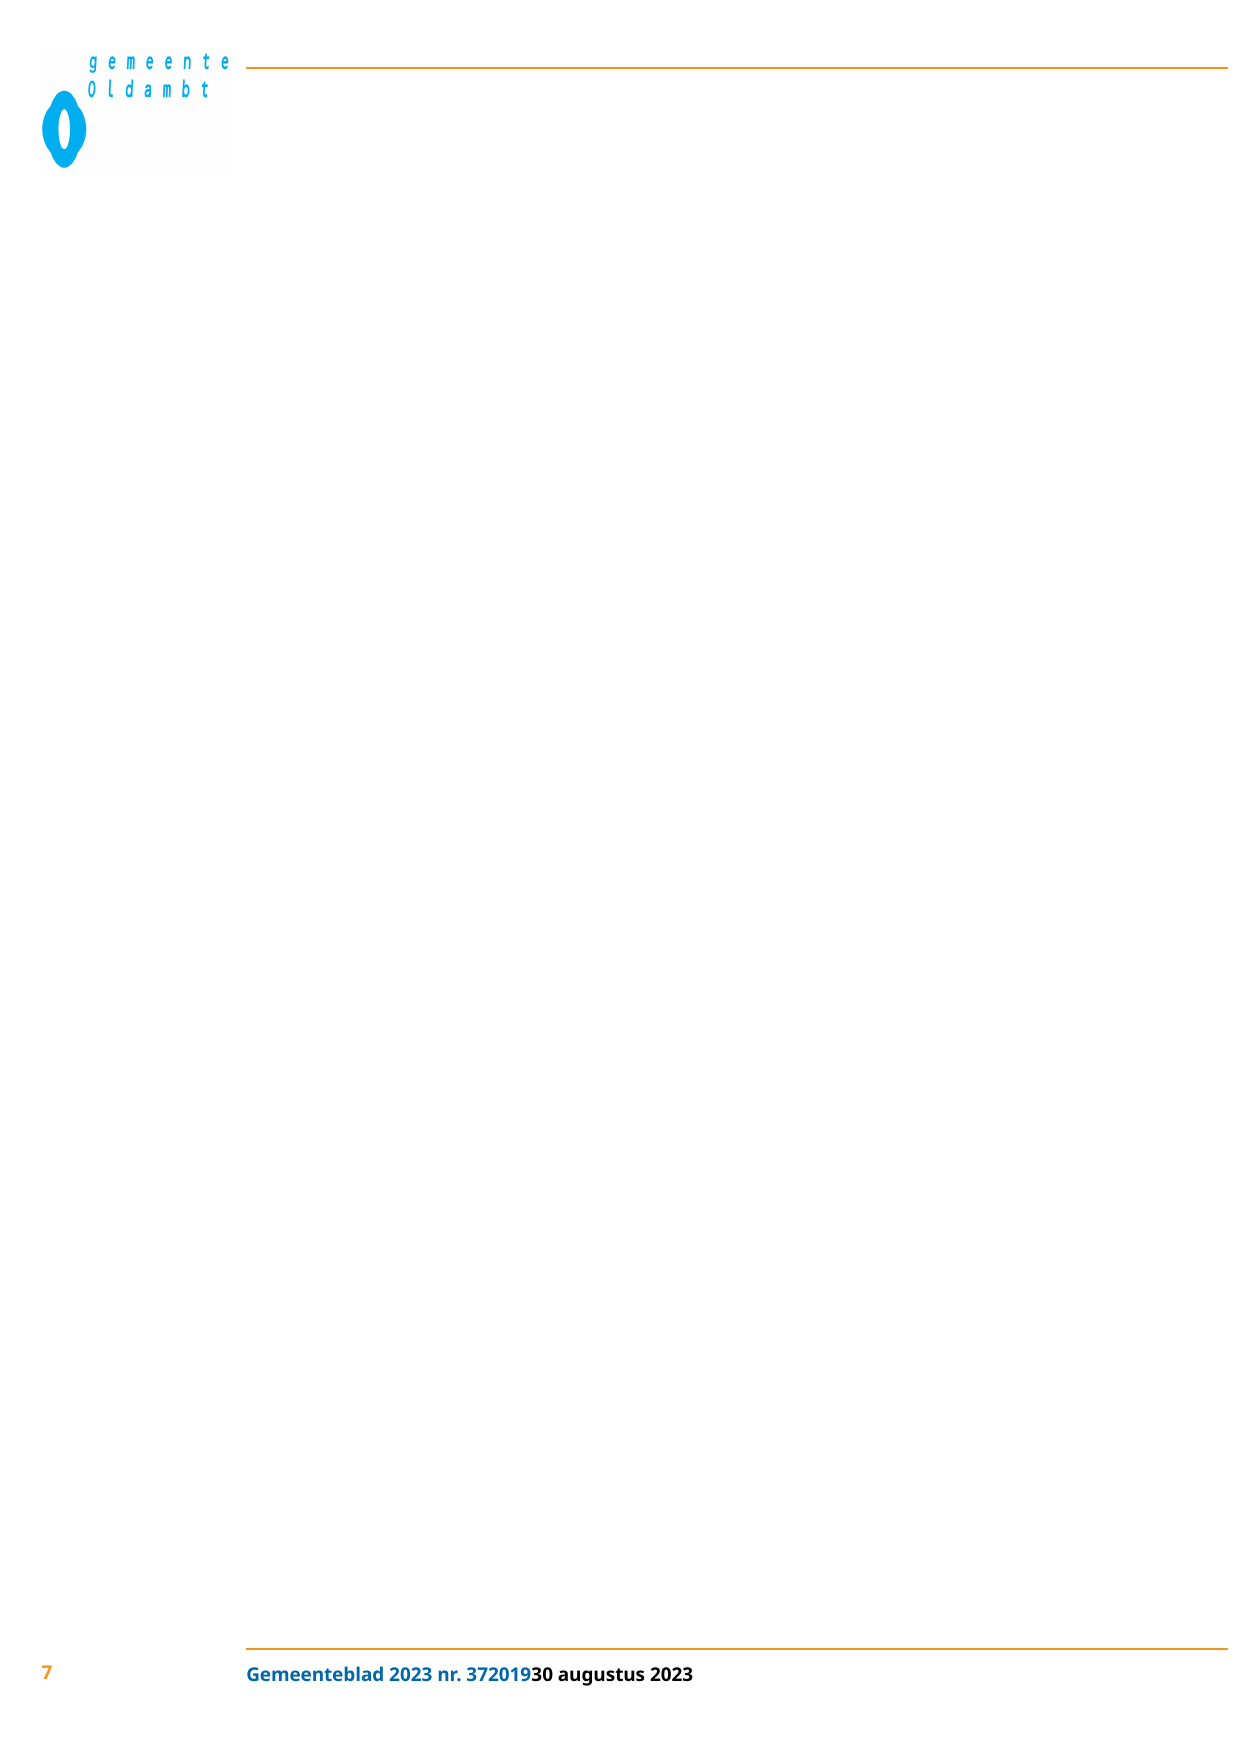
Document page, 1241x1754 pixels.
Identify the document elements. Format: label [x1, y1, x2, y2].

picture [41, 47, 231, 172]
